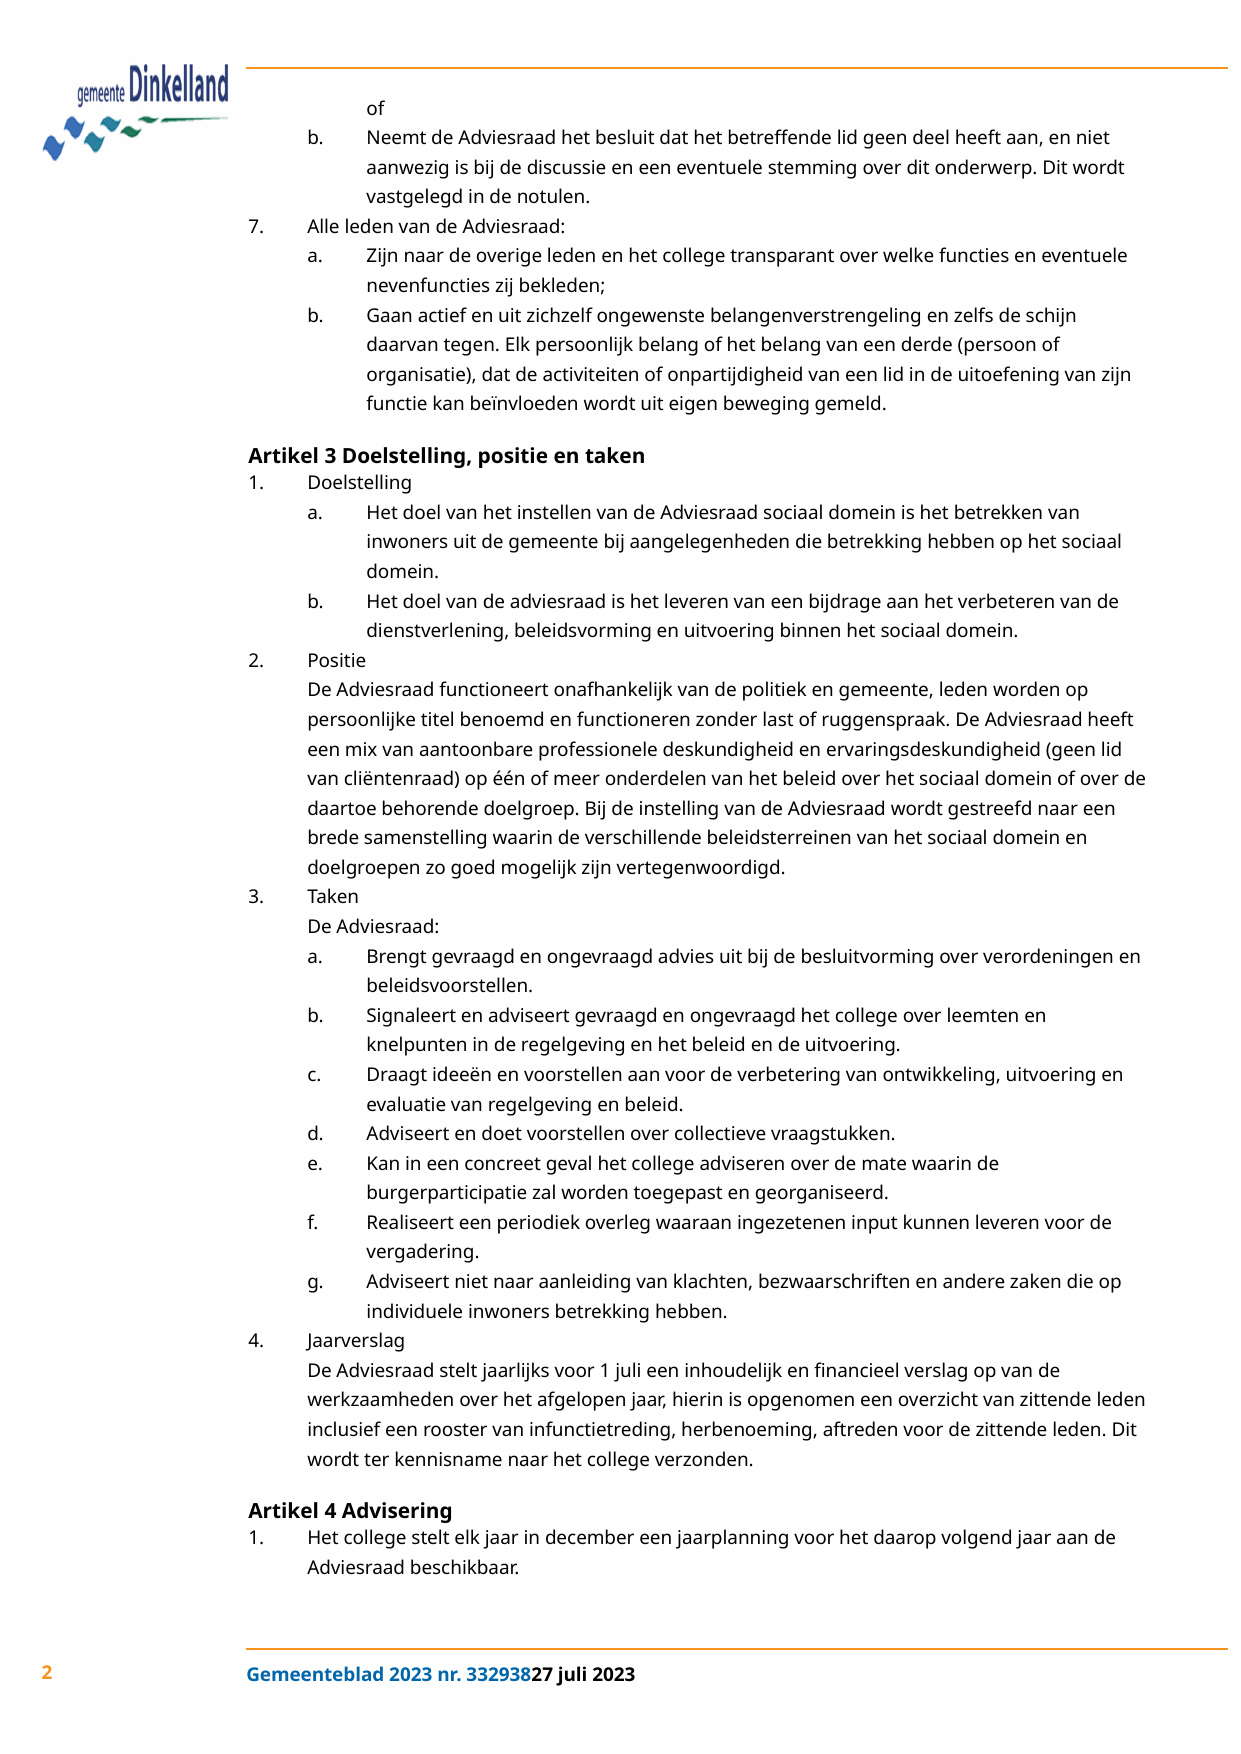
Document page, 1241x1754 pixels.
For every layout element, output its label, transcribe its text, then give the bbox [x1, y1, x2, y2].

list Adviseert en doet voorstellen over collectieve vraagstukken. [307, 1120, 1152, 1146]
list Brengt gevraagd en ongevraagd advies uit bij de besluitvorming over verordeningen en beleidsvoorstellen. [307, 943, 1152, 998]
list Signaleert en adviseert gevraagd en ongevraagd het college over leemten en knelpunten in de regelgeving en het beleid en de uitvoering. [307, 1002, 1152, 1057]
list Positie [248, 647, 1152, 673]
list Kan in een concreet geval het college adviseren over de mate waarin de burgerparticipatie zal worden toegepast en georganiseerd. [307, 1150, 1152, 1205]
list Draagt ideeën en voorstellen aan voor de verbetering van ontwikkeling, uitvoering en evaluatie van regelgeving en beleid. [307, 1061, 1152, 1116]
list De Adviesraad functioneert onafhankelijk van de politiek en gemeente, leden worden op persoonlijke titel benoemd en functioneren zonder last of ruggenspraak. De Adviesraad heeft een mix van aantoonbare professionele deskundigheid en ervaringsdeskundigheid (geen lid van cliëntenraad) op één of meer onderdelen van het beleid over het sociaal domein of over de daartoe behorende doelgroep. Bij de instelling van de Adviesraad wordt gestreefd naar een brede samenstelling waarin de verschillende beleidsterreinen van het sociaal domein en doelgroepen zo goed mogelijk zijn vertegenwoordigd. [248, 677, 1152, 880]
list Het college stelt elk jaar in december een jaarplanning voor het daarop volgend jaar aan de Adviesraad beschikbaar. [248, 1524, 1152, 1580]
list Neemt de Adviesraad het besluit dat het betreffende lid geen deel heeft aan, en niet aanwezig is bij de discussie en een eventuele stemming over dit onderwerp. Dit wordt vastgelegd in de notulen. [307, 124, 1152, 209]
list De Adviesraad stelt jaarlijks voor 1 juli een inhoudelijk en financieel verslag op van de werkzaamheden over het afgelopen jaar, hierin is opgenomen een overzicht van zittende leden inclusief een rooster van infunctietreding, herbenoeming, aftreden voor de zittende leden. Dit wordt ter kennisname naar het college verzonden. [248, 1357, 1152, 1471]
list De Adviesraad: [248, 913, 1152, 939]
text Artikel 4 Advisering [248, 1496, 1152, 1524]
list Taken [248, 884, 1152, 909]
list Jaarverslag [248, 1327, 1152, 1353]
list Het doel van de adviesraad is het leveren van een bijdrage aan het verbeteren van de dienstverlening, beleidsvorming en uitvoering binnen het sociaal domein. [307, 588, 1152, 643]
list Realiseert een periodiek overleg waaraan ingezetenen input kunnen leveren voor de vergadering. [307, 1209, 1152, 1264]
text Artikel 3 Doelstelling, positie en taken [248, 441, 1152, 469]
list of [307, 95, 1152, 121]
list Adviseert niet naar aanleiding van klachten, bezwaarschriften en andere zaken die op individuele inwoners betrekking hebben. [307, 1268, 1152, 1323]
list Alle leden van de Adviesraad: [248, 213, 1152, 239]
list Doelstelling [248, 469, 1152, 495]
list Het doel van het instellen van de Adviesraad sociaal domein is het betrekken van inwoners uit de gemeente bij aangelegenheden die betrekking hebben op het sociaal domein. [307, 499, 1152, 584]
picture [41, 47, 231, 172]
list Gaan actief en uit zichzelf ongewenste belangenverstrengeling en zelfs de schijn daarvan tegen. Elk persoonlijk belang of het belang van een derde (persoon of organisatie), dat de activiteiten of onpartijdigheid van een lid in de uitoefening van zijn functie kan beïnvloeden wordt uit eigen beweging gemeld. [307, 302, 1152, 416]
list Zijn naar de overige leden en het college transparant over welke functies en eventuele nevenfuncties zij bekleden; [307, 243, 1152, 298]
